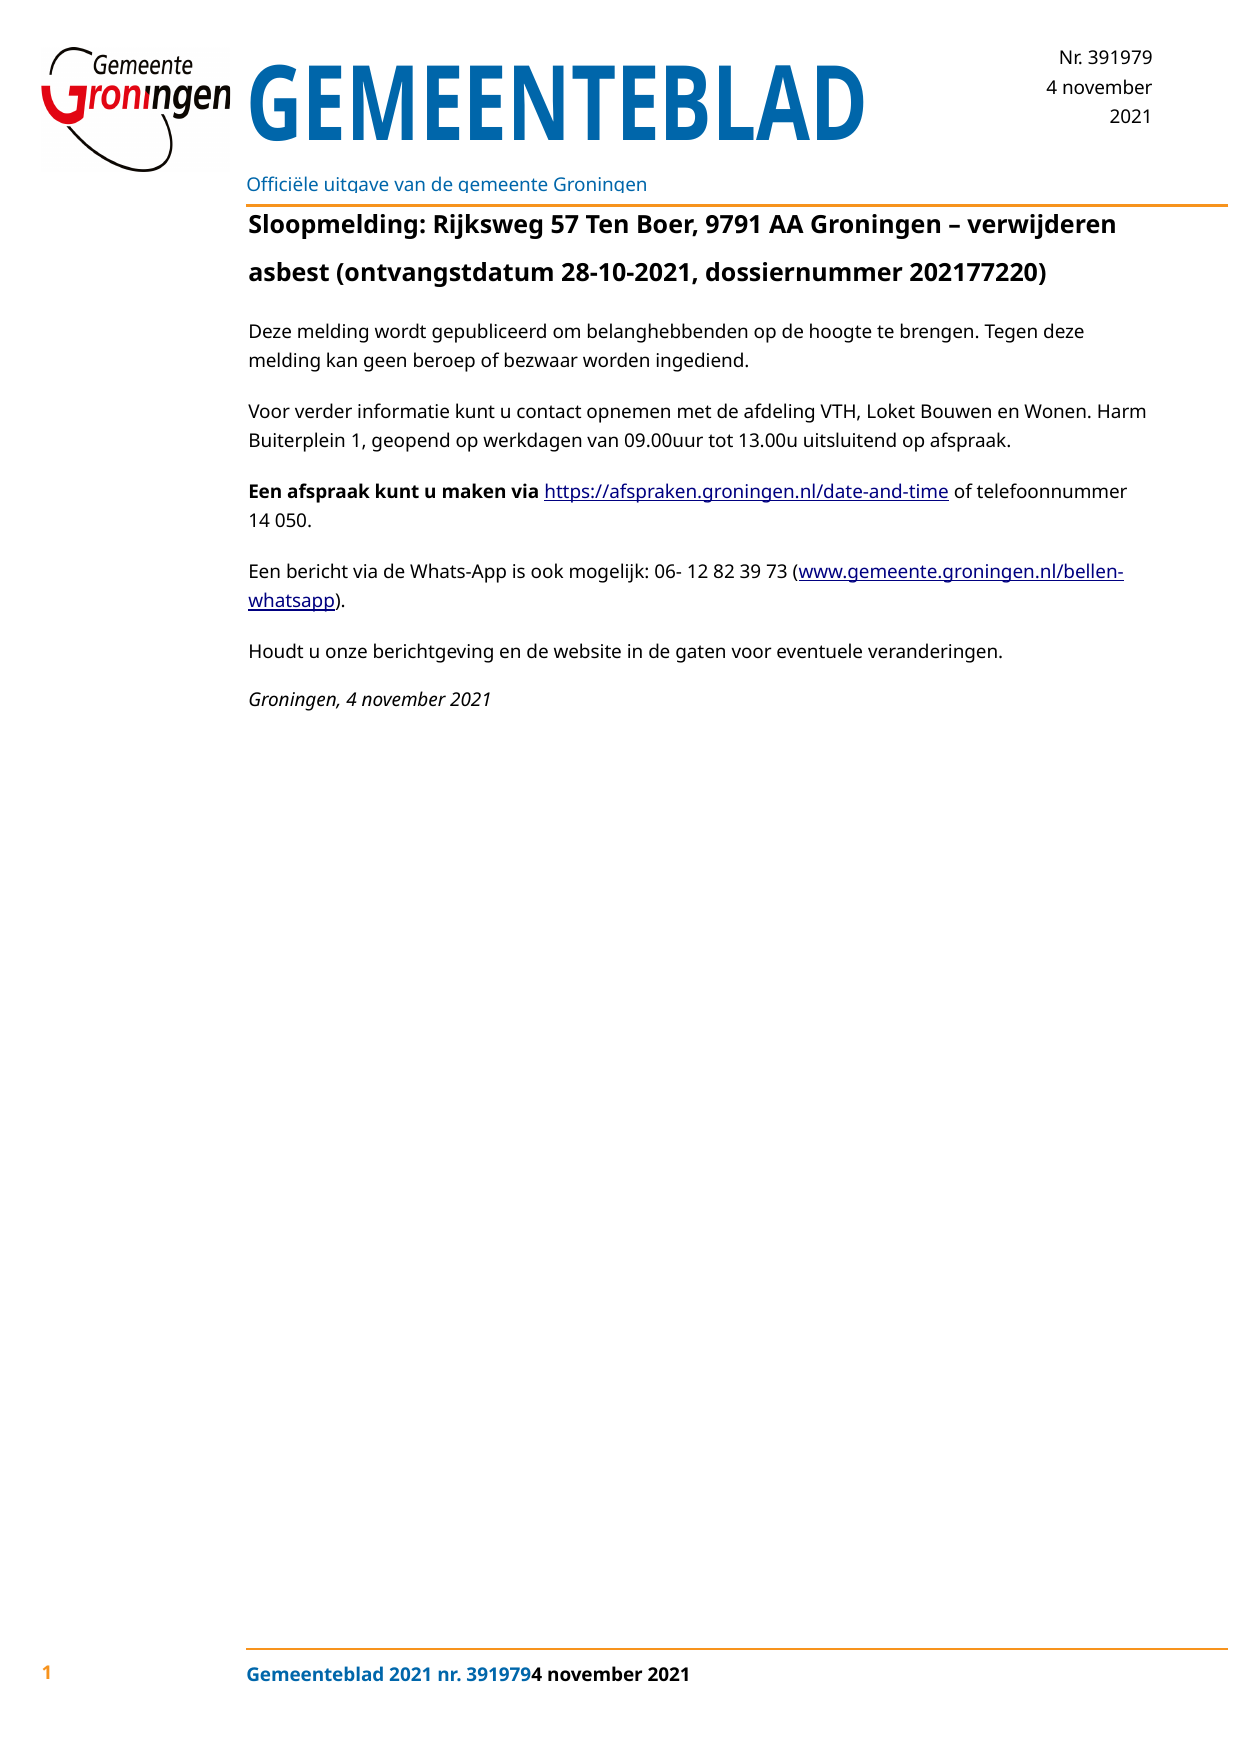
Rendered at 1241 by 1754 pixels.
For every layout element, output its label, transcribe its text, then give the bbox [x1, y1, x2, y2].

text Deze melding wordt gepubliceerd om belanghebbenden op de hoogte te brengen. Tegen deze melding kan geen beroep of bezwaar worden ingediend. [248, 318, 1152, 373]
text Houdt u onze berichtgeving en de website in de gaten voor eventuele veranderingen. [248, 638, 1152, 664]
text Sloopmelding: Rijksweg 57 Ten Boer, 9791 AA Groningen – verwijderen asbest (ontvangstdatum 28-10-2021, dossiernummer 202177220) [248, 207, 1152, 288]
text Groningen, 4 november 2021 [248, 686, 1152, 711]
text Een afspraak kunt u maken via https://afspraken.groningen.nl/date-and-time of telefoonnummer 14 050. [248, 478, 1152, 533]
picture [41, 47, 231, 172]
text Een bericht via de Whats-App is ook mogelijk: 06- 12 82 39 73 (www.gemeente.groningen.nl/bellen-whatsapp). [248, 558, 1152, 613]
text Voor verder informatie kunt u contact opnemen met de afdeling VTH, Loket Bouwen en Wonen. Harm Buiterplein 1, geopend op werkdagen van 09.00uur tot 13.00u uitsluitend op afspraak. [248, 398, 1152, 453]
